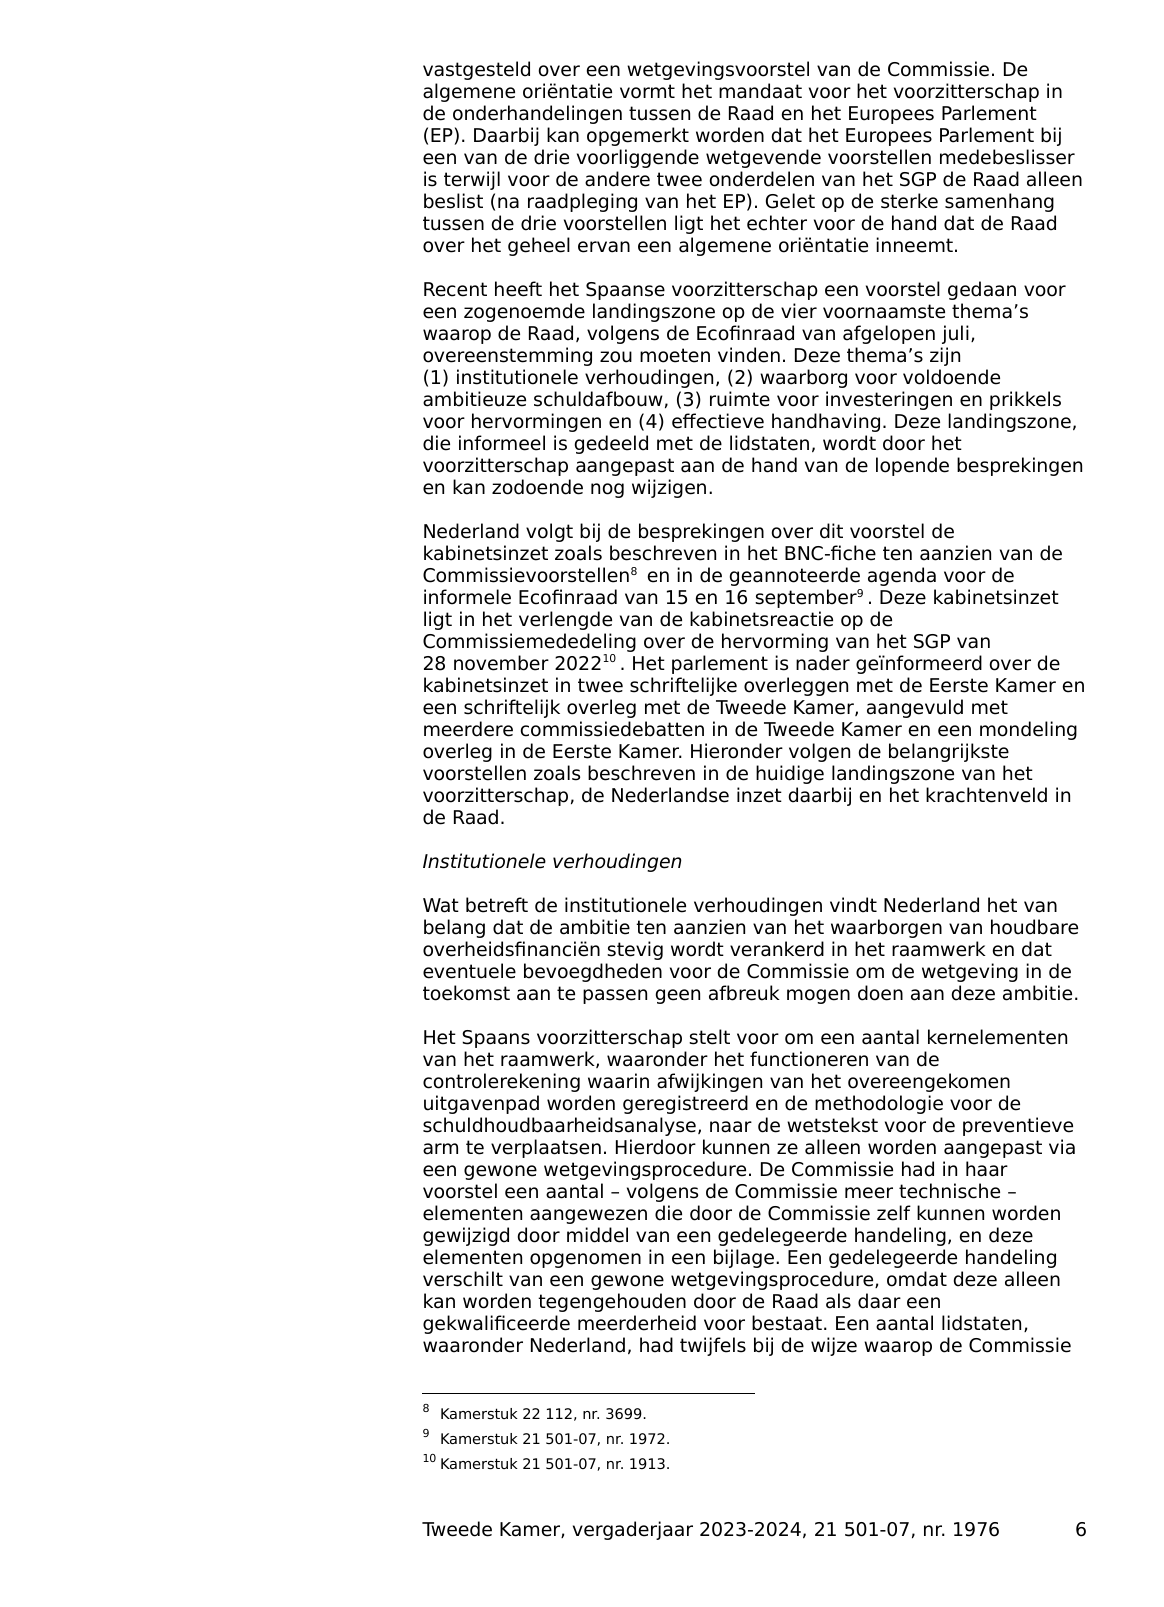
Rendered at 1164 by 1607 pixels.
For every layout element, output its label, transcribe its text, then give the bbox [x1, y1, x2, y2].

text Het Spaans voorzitterschap stelt voor om een aantal kernelementen van het raamwerk, waaronder het functioneren van de controlerekening waarin afwijkingen van het overeengekomen uitgavenpad worden geregistreerd en de methodologie voor de schuldhoudbaarheidsanalyse, naar de wetstekst voor de preventieve arm te verplaatsen. Hierdoor kunnen ze alleen worden aangepast via een gewone wetgevingsprocedure. De Commissie had in haar voorstel een aantal – volgens de Commissie meer technische – elementen aangewezen die door de Commissie zelf kunnen worden gewijzigd door middel van een gedelegeerde handeling, en deze elementen opgenomen in een bijlage. Een gedelegeerde handeling verschilt van een gewone wetgevingsprocedure, omdat deze alleen kan worden tegengehouden door de Raad als daar een gekwalificeerde meerderheid voor bestaat. Een aantal lidstaten, waaronder Nederland, had twijfels bij de wijze waarop de Commissie [422, 1027, 1087, 1357]
subtitle Institutionele verhoudingen [422, 851, 1087, 873]
text Kamerstuk 21 501-07, nr. 1913. [422, 1452, 1087, 1474]
text Recent heeft het Spaanse voorzitterschap een voorstel gedaan voor een zogenoemde landingszone op de vier voornaamste thema’s waarop de Raad, volgens de Ecofinraad van afgelopen juli, overeenstemming zou moeten vinden. Deze thema’s zijn (1) institutionele verhoudingen, (2) waarborg voor voldoende ambitieuze schuldafbouw, (3) ruimte voor investeringen en prikkels voor hervormingen en (4) effectieve handhaving. Deze landingszone, die informeel is gedeeld met de lidstaten, wordt door het voorzitterschap aangepast aan de hand van de lopende besprekingen en kan zodoende nog wijzigen. [422, 279, 1087, 499]
text Nederland volgt bij de besprekingen over dit voorstel de kabinetsinzet zoals beschreven in het BNC-fiche ten aanzien van de Commissievoorstellen en in de geannoteerde agenda voor de informele Ecofinraad van 15 en 16 september. Deze kabinetsinzet ligt in het verlengde van de kabinetsreactie op de Commissiemededeling over de hervorming van het SGP van 28 november 2022. Het parlement is nader geïnformeerd over de kabinetsinzet in twee schriftelijke overleggen met de Eerste Kamer en een schriftelijk overleg met de Tweede Kamer, aangevuld met meerdere commissiedebatten in de Tweede Kamer en een mondeling overleg in de Eerste Kamer. Hieronder volgen de belangrijkste voorstellen zoals beschreven in de huidige landingszone van het voorzitterschap, de Nederlandse inzet daarbij en het krachtenveld in de Raad. [422, 521, 1087, 829]
text Wat betreft de institutionele verhoudingen vindt Nederland het van belang dat de ambitie ten aanzien van het waarborgen van houdbare overheidsfinanciën stevig wordt verankerd in het raamwerk en dat eventuele bevoegdheden voor de Commissie om de wetgeving in de toekomst aan te passen geen afbreuk mogen doen aan deze ambitie. [422, 895, 1087, 1005]
text Kamerstuk 21 501-07, nr. 1972. [422, 1427, 1087, 1449]
text Kamerstuk 22 112, nr. 3699. [422, 1402, 1087, 1424]
text vastgesteld over een wetgevingsvoorstel van de Commissie. De algemene oriëntatie vormt het mandaat voor het voorzitterschap in de onderhandelingen tussen de Raad en het Europees Parlement (EP). Daarbij kan opgemerkt worden dat het Europees Parlement bij een van de drie voorliggende wetgevende voorstellen medebeslisser is terwijl voor de andere twee onderdelen van het SGP de Raad alleen beslist (na raadpleging van het EP). Gelet op de sterke samenhang tussen de drie voorstellen ligt het echter voor de hand dat de Raad over het geheel ervan een algemene oriëntatie inneemt. [422, 59, 1087, 257]
